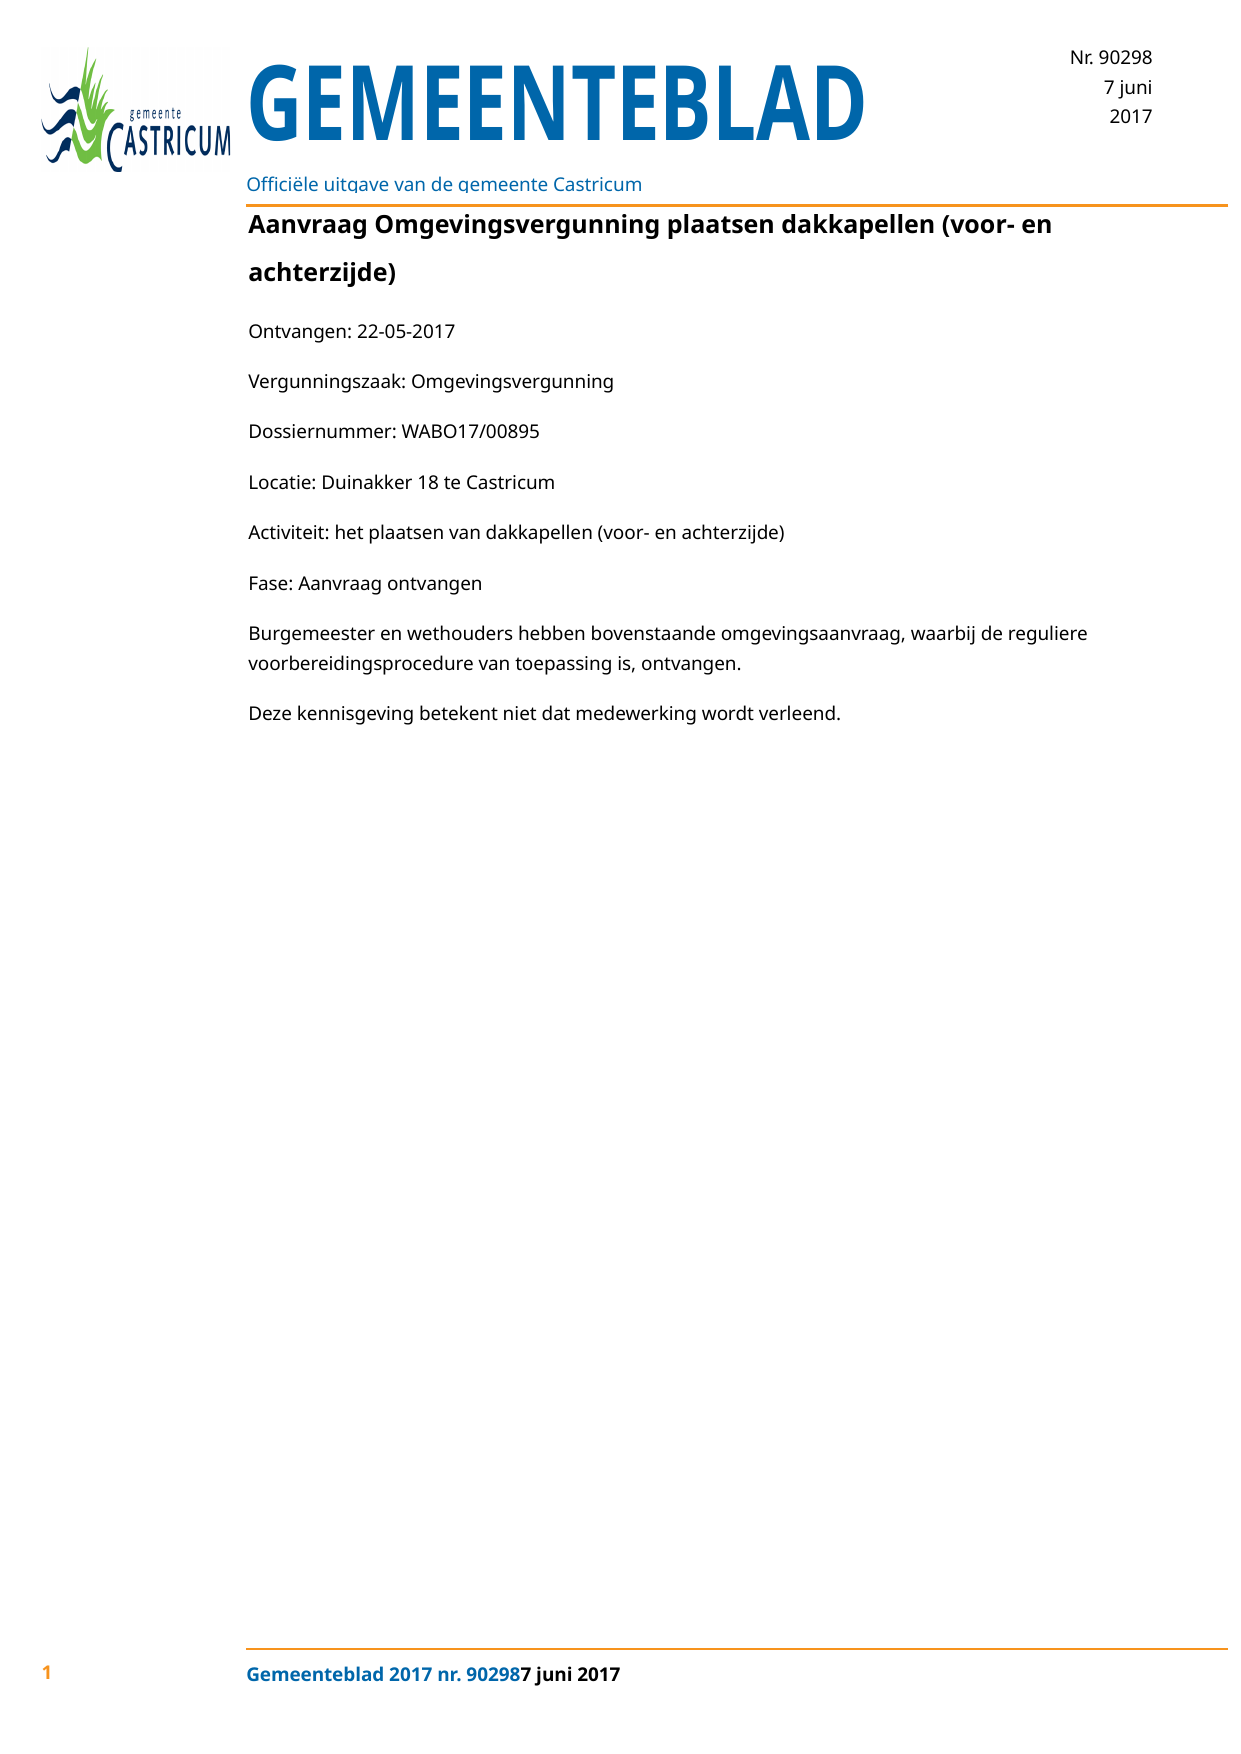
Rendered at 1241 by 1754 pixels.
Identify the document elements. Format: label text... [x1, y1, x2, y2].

text Locatie: Duinakker 18 te Castricum [248, 469, 1152, 495]
text Ontvangen: 22-05-2017 [248, 318, 1152, 344]
text Burgemeester en wethouders hebben bovenstaande omgevingsaanvraag, waarbij de reguliere voorbereidingsprocedure van toepassing is, ontvangen. [248, 620, 1152, 676]
text Fase: Aanvraag ontvangen [248, 570, 1152, 596]
text Deze kennisgeving betekent niet dat medewerking wordt verleend. [248, 700, 1152, 726]
text Activiteit: het plaatsen van dakkapellen (voor- en achterzijde) [248, 519, 1152, 545]
picture [41, 47, 231, 172]
text Dossiernummer: WABO17/00895 [248, 419, 1152, 444]
text Vergunningszaak: Omgevingsvergunning [248, 368, 1152, 394]
text Aanvraag Omgevingsvergunning plaatsen dakkapellen (voor- en achterzijde) [248, 207, 1152, 288]
